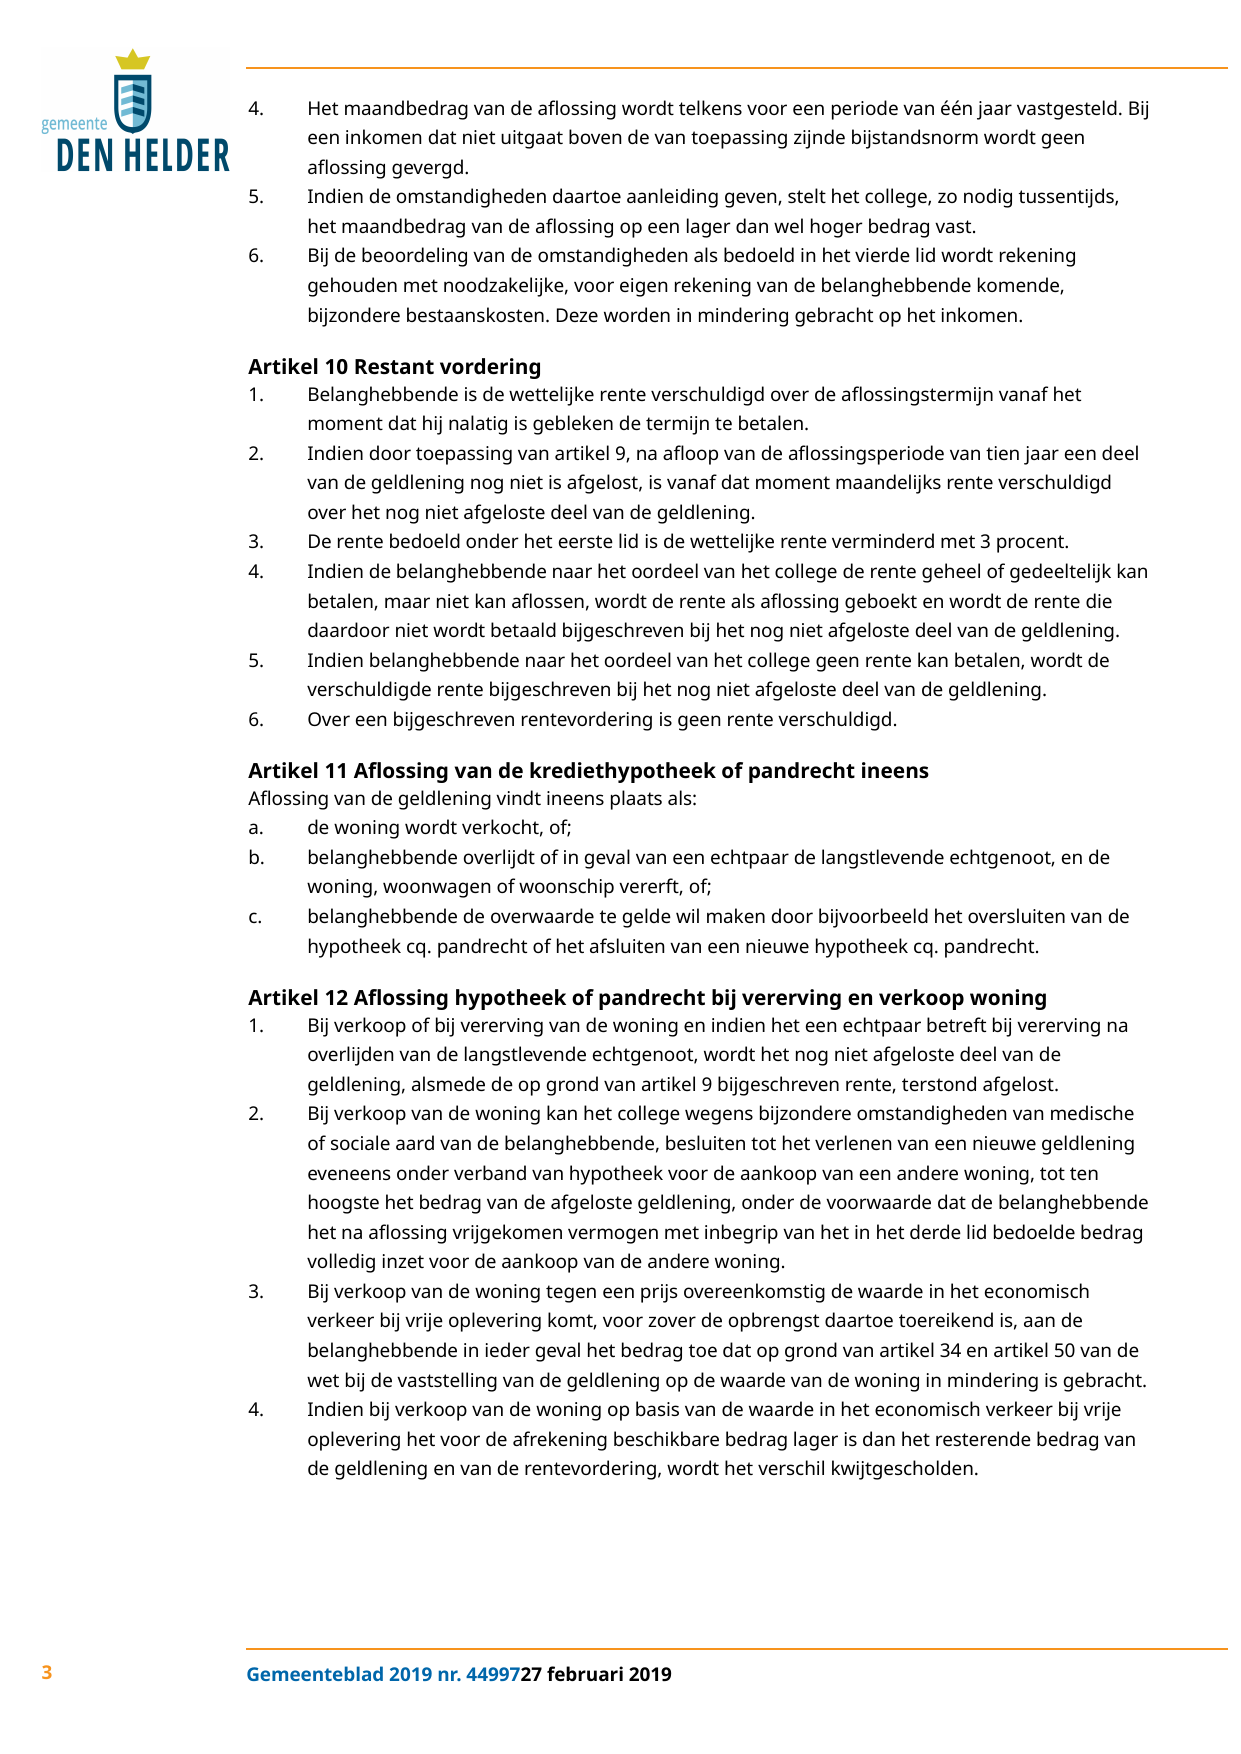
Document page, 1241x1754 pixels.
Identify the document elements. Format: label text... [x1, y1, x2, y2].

list Bij verkoop of bij vererving van de woning en indien het een echtpaar betreft bij vererving na overlijden van de langstlevende echtgenoot, wordt het nog niet afgeloste deel van de geldlening, alsmede de op grond van artikel 9 bijgeschreven rente, terstond afgelost. [248, 1012, 1152, 1097]
picture [63, 144, 68, 165]
list Bij de beoordeling van de omstandigheden als bedoeld in het vierde lid wordt rekening gehouden met noodzakelijke, voor eigen rekening van de belanghebbende komende, bijzondere bestaanskosten. Deze worden in mindering gebracht op het inkomen. [248, 243, 1152, 328]
text Artikel 10 Restant vordering [248, 352, 1152, 381]
list Over een bijgeschreven rentevordering is geen rente verschuldigd. [248, 706, 1152, 732]
list Bij verkoop van de woning tegen een prijs overeenkomstig de waarde in het economisch verkeer bij vrije oplevering komt, voor zover de opbrengst daartoe toereikend is, aan de belanghebbende in ieder geval het bedrag toe dat op grond van artikel 34 en artikel 50 van de wet bij de vaststelling van de geldlening op de waarde van de woning in mindering is gebracht. [248, 1278, 1152, 1392]
text Artikel 11 Aflossing van de krediethypotheek of pandrecht ineens [248, 757, 1152, 785]
list Indien door toepassing van artikel 9, na afloop van de aflossingsperiode van tien jaar een deel van de geldlening nog niet is afgelost, is vanaf dat moment maandelijks rente verschuldigd over het nog niet afgeloste deel van de geldlening. [248, 440, 1152, 525]
list de woning wordt verkocht, of; [248, 814, 1152, 840]
list belanghebbende de overwaarde te gelde wil maken door bijvoorbeeld het oversluiten van de hypotheek cq. pandrecht of het afsluiten van een nieuwe hypotheek cq. pandrecht. [248, 903, 1152, 959]
picture [100, 154, 106, 172]
list Het maandbedrag van de aflossing wordt telkens voor een periode van één jaar vastgesteld. Bij een inkomen dat niet uitgaat boven de van toepassing zijnde bijstandsnorm wordt geen aflossing gevergd. [248, 95, 1152, 180]
text Aflossing van de geldlening vindt ineens plaats als: [248, 785, 1152, 811]
list Belanghebbende is de wettelijke rente verschuldigd over de aflossingstermijn vanaf het moment dat hij nalatig is gebleken de termijn te betalen. [248, 381, 1152, 436]
picture [41, 47, 231, 172]
list Indien bij verkoop van de woning op basis van de waarde in het economisch verkeer bij vrije oplevering het voor de afrekening beschikbare bedrag lager is dan het resterende bedrag van de geldlening en van de rentevordering, wordt het verschil kwijtgescholden. [248, 1396, 1152, 1481]
list belanghebbende overlijdt of in geval van een echtpaar de langstlevende echtgenoot, en de woning, woonwagen of woonschip vererft, of; [248, 844, 1152, 899]
list Bij verkoop van de woning kan het college wegens bijzondere omstandigheden van medische of sociale aard van de belanghebbende, besluiten tot het verlenen van een nieuwe geldlening eveneens onder verband van hypotheek voor de aankoop van een andere woning, tot ten hoogste het bedrag van de afgeloste geldlening, onder de voorwaarde dat de belanghebbende het na aflossing vrijgekomen vermogen met inbegrip van het in het derde lid bedoelde bedrag volledig inzet voor de aankoop van de andere woning. [248, 1101, 1152, 1274]
list Indien belanghebbende naar het oordeel van het college geen rente kan betalen, wordt de verschuldigde rente bijgeschreven bij het nog niet afgeloste deel van de geldlening. [248, 647, 1152, 702]
picture [220, 160, 224, 172]
list Indien de belanghebbende naar het oordeel van het college de rente geheel of gedeeltelijk kan betalen, maar niet kan aflossen, wordt de rente als aflossing geboekt en wordt de rente die daardoor niet wordt betaald bijgeschreven bij het nog niet afgeloste deel van de geldlening. [248, 558, 1152, 643]
list De rente bedoeld onder het eerste lid is de wettelijke rente verminderd met 3 procent. [248, 529, 1152, 554]
text Artikel 12 Aflossing hypotheek of pandrecht bij vererving en verkoop woning [248, 983, 1152, 1012]
list Indien de omstandigheden daartoe aanleiding geven, stelt het college, zo nodig tussentijds, het maandbedrag van de aflossing op een lager dan wel hoger bedrag vast. [248, 183, 1152, 239]
picture [130, 157, 135, 172]
picture [182, 144, 187, 165]
